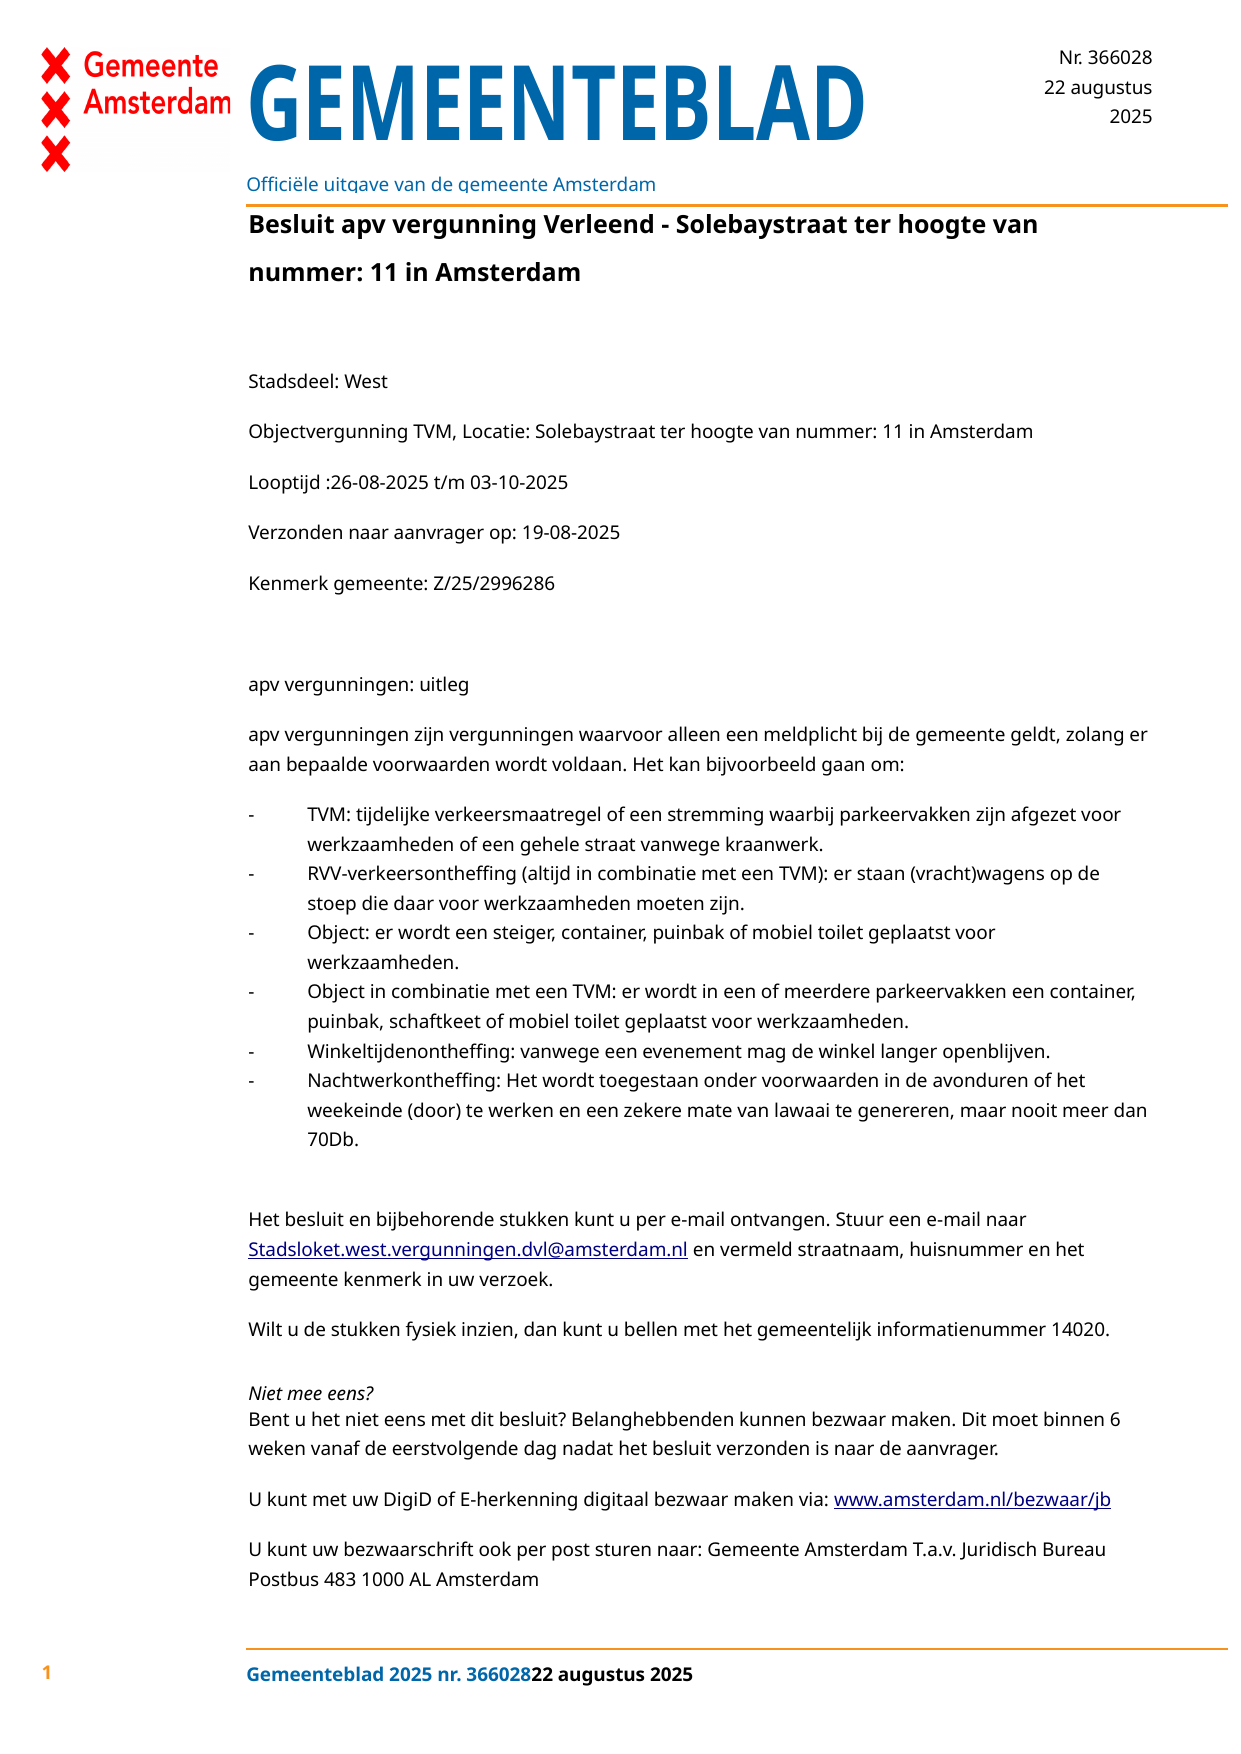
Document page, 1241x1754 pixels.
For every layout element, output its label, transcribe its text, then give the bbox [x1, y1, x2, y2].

text apv vergunningen zijn vergunningen waarvoor alleen een meldplicht bij de gemeente geldt, zolang er aan bepaalde voorwaarden wordt voldaan. Het kan bijvoorbeeld gaan om: [248, 721, 1152, 777]
list Object in combinatie met een TVM: er wordt in een of meerdere parkeervakken een container, puinbak, schaftkeet of mobiel toilet geplaatst voor werkzaamheden. [248, 979, 1152, 1034]
text U kunt uw bezwaarschrift ook per post sturen naar: Gemeente Amsterdam T.a.v. Juridisch Bureau Postbus 483 1000 AL Amsterdam [248, 1536, 1152, 1592]
text U kunt met uw DigiD of E-herkenning digitaal bezwaar maken via: www.amsterdam.nl/bezwaar/jb [248, 1486, 1152, 1512]
text Besluit apv vergunning Verleend - Solebaystraat ter hoogte van nummer: 11 in Amsterdam [248, 207, 1152, 288]
text Objectvergunning TVM, Locatie: Solebaystraat ter hoogte van nummer: 11 in Amsterdam [248, 419, 1152, 444]
list TVM: tijdelijke verkeersmaatregel of een stremming waarbij parkeervakken zijn afgezet voor werkzaamheden of een gehele straat vanwege kraanwerk. [248, 801, 1152, 857]
text Het besluit en bijbehorende stukken kunt u per e-mail ontvangen. Stuur een e-mail naar Stadsloket.west.vergunningen.dvl@amsterdam.nl en vermeld straatnaam, huisnummer en het gemeente kenmerk in uw verzoek. [248, 1207, 1152, 1292]
list RVV-verkeersontheffing (altijd in combinatie met een TVM): er staan (vracht)wagens op de stoep die daar voor werkzaamheden moeten zijn. [248, 860, 1152, 916]
text apv vergunningen: uitleg [248, 671, 1152, 697]
text Niet mee eens? [248, 1380, 1152, 1406]
text Kenmerk gemeente: Z/25/2996286 [248, 570, 1152, 596]
text Wilt u de stukken fysiek inzien, dan kunt u bellen met het gemeentelijk informatienummer 14020. [248, 1316, 1152, 1342]
text Looptijd :26-08-2025 t/m 03-10-2025 [248, 469, 1152, 495]
text Bent u het niet eens met dit besluit? Belanghebbenden kunnen bezwaar maken. Dit moet binnen 6 weken vanaf de eerstvolgende dag nadat het besluit verzonden is naar de aanvrager. [248, 1406, 1152, 1461]
list Winkeltijdenontheffing: vanwege een evenement mag de winkel langer openblijven. [248, 1038, 1152, 1064]
list Object: er wordt een steiger, container, puinbak of mobiel toilet geplaatst voor werkzaamheden. [248, 919, 1152, 975]
text Stadsdeel: West [248, 368, 1152, 394]
list Nachtwerkontheffing: Het wordt toegestaan onder voorwaarden in de avonduren of het weekeinde (door) te werken en een zekere mate van lawaai te genereren, maar nooit meer dan 70Db. [248, 1067, 1152, 1152]
text Verzonden naar aanvrager op: 19-08-2025 [248, 519, 1152, 545]
picture [41, 47, 231, 172]
